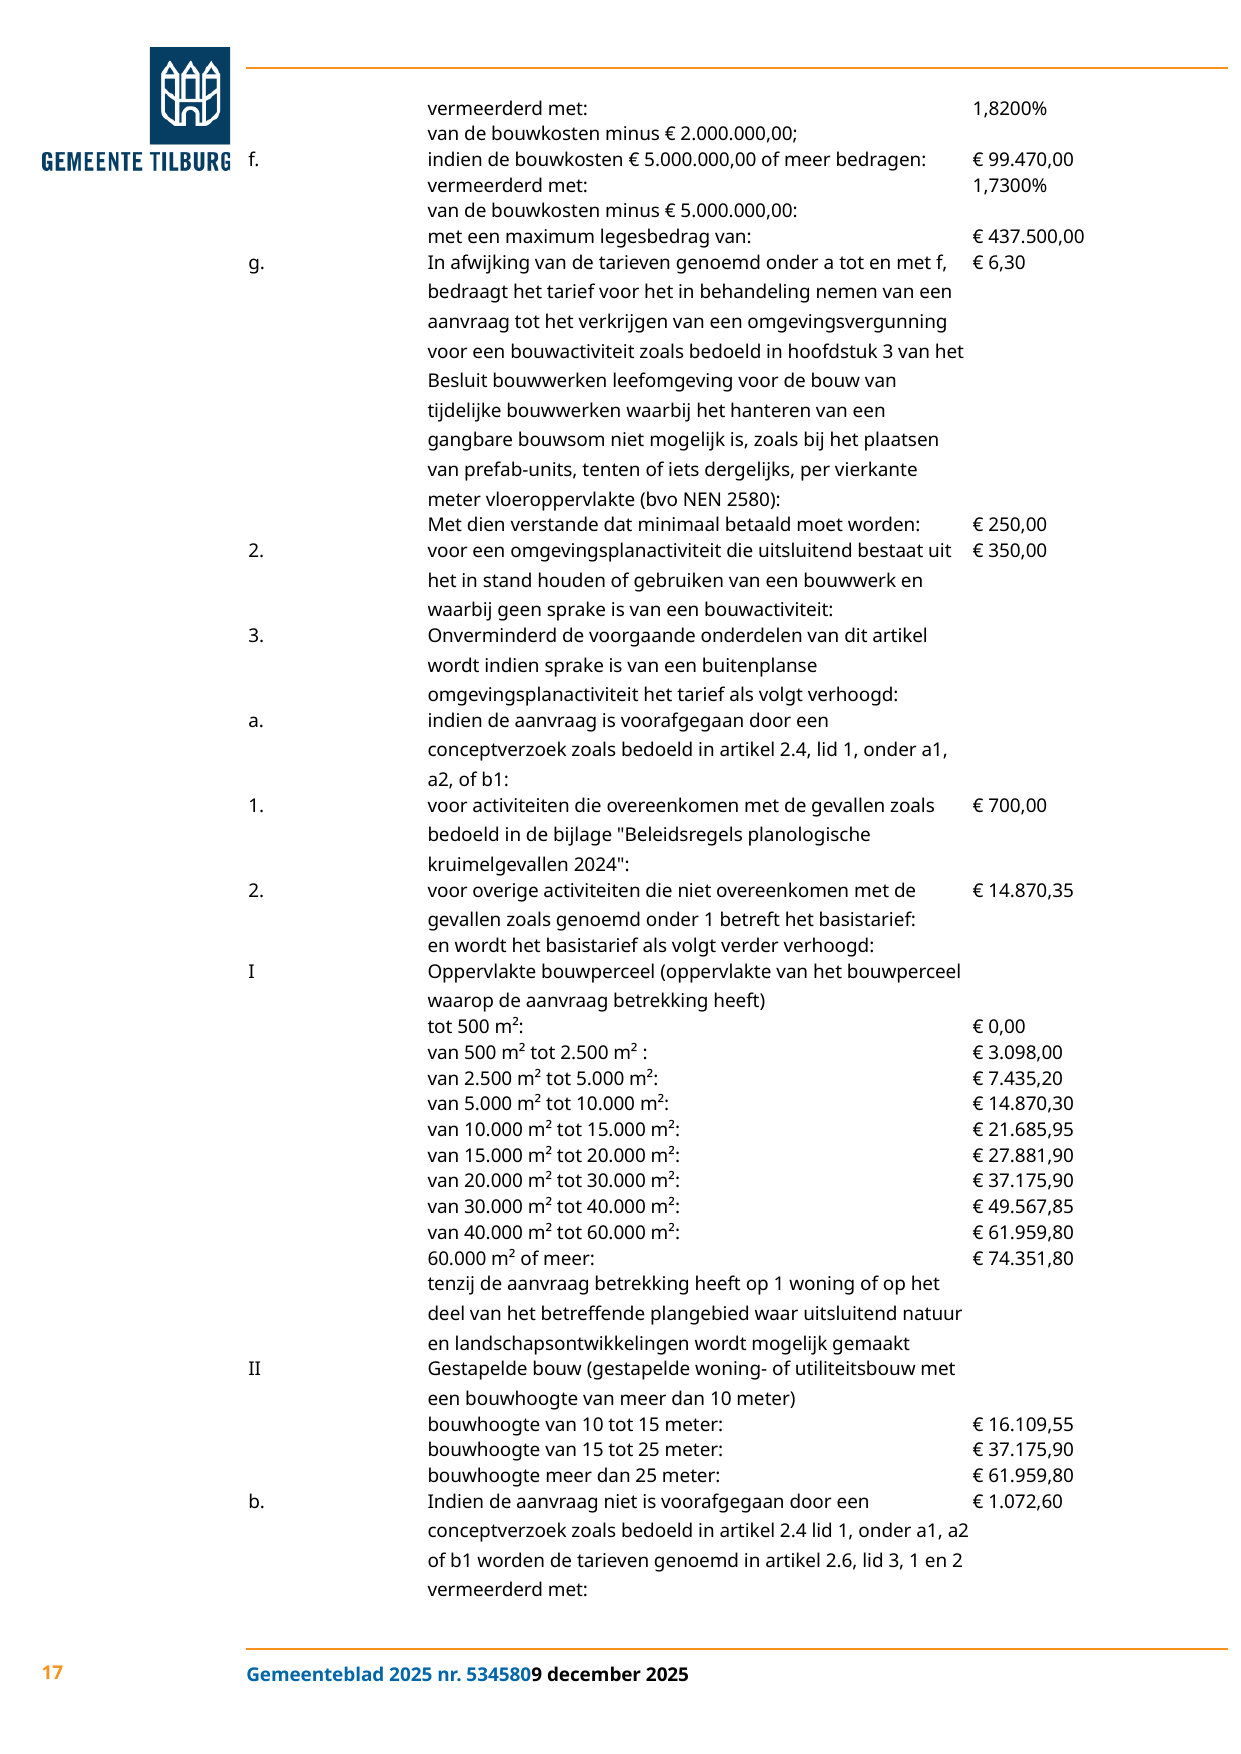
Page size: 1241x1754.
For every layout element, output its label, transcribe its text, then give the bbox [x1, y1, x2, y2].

table_cell € 99.470,00 [973, 146, 1152, 172]
table_cell indien de aanvraag is voorafgegaan door een conceptverzoek zoals bedoeld in artikel 2.4, lid 1, onder a1, a2, of b1: [427, 707, 972, 792]
table_cell [248, 1193, 427, 1219]
table_cell 2. [248, 877, 427, 932]
table_cell Oppervlakte bouwperceel (oppervlakte van het bouwperceel waarop de aanvraag betrekking heeft) [427, 958, 972, 1013]
table_cell [973, 198, 1152, 223]
table_cell € 61.959,80 [973, 1219, 1152, 1245]
table_cell [248, 172, 427, 198]
table_cell [248, 1219, 427, 1245]
table_cell [248, 95, 427, 121]
table_cell bouwhoogte meer dan 25 meter: [427, 1462, 972, 1488]
table_cell van 15.000 m² tot 20.000 m²: [427, 1142, 972, 1168]
table_cell € 37.175,90 [973, 1168, 1152, 1193]
table_cell van 5.000 m² tot 10.000 m²: [427, 1090, 972, 1116]
table_cell met een maximum legesbedrag van: [427, 224, 972, 249]
table_cell € 350,00 [973, 537, 1152, 622]
table_cell € 74.351,80 [973, 1245, 1152, 1271]
table_cell [248, 512, 427, 537]
table_cell In afwijking van de tarieven genoemd onder a tot en met f, bedraagt het tarief voor het in behandeling nemen van een aanvraag tot het verkrijgen van een omgevingsvergunning voor een bouwactiviteit zoals bedoeld in hoofdstuk 3 van het Besluit bouwwerken leefomgeving voor de bouw van tijdelijke bouwwerken waarbij het hanteren van een gangbare bouwsom niet mogelijk is, zoals bij het plaatsen van prefab-units, tenten of iets dergelijks, per vierkante meter vloeroppervlakte (bvo NEN 2580): [427, 249, 972, 512]
table_cell € 27.881,90 [973, 1142, 1152, 1168]
table_cell g. [248, 249, 427, 512]
table_cell [248, 1271, 427, 1355]
table_cell Indien de aanvraag niet is voorafgegaan door een conceptverzoek zoals bedoeld in artikel 2.4 lid 1, onder a1, a2 of b1 worden de tarieven genoemd in artikel 2.6, lid 3, 1 en 2 vermeerderd met: [427, 1488, 972, 1602]
table_cell € 3.098,00 [973, 1039, 1152, 1065]
table_cell voor een omgevingsplanactiviteit die uitsluitend bestaat uit het in stand houden of gebruiken van een bouwwerk en waarbij geen sprake is van een bouwactiviteit: [427, 537, 972, 622]
table_cell 3. [248, 622, 427, 707]
table_cell € 37.175,90 [973, 1436, 1152, 1462]
table_cell 1,7300% [973, 172, 1152, 198]
table_cell [973, 707, 1152, 792]
table_cell van 10.000 m² tot 15.000 m²: [427, 1116, 972, 1142]
table_cell € 250,00 [973, 512, 1152, 537]
table_cell [248, 1116, 427, 1142]
table_cell [248, 1039, 427, 1065]
table_cell [248, 1245, 427, 1271]
table_cell [973, 622, 1152, 707]
table_cell van 500 m² tot 2.500 m² : [427, 1039, 972, 1065]
table_cell bouwhoogte van 15 tot 25 meter: [427, 1436, 972, 1462]
table_cell voor activiteiten die overeenkomen met de gevallen zoals bedoeld in de bijlage "Beleidsregels planologische kruimelgevallen 2024": [427, 792, 972, 877]
table_cell € 6,30 [973, 249, 1152, 512]
table_cell van 40.000 m² tot 60.000 m²: [427, 1219, 972, 1245]
table_cell [248, 1090, 427, 1116]
table_cell 1,8200% [973, 95, 1152, 121]
table_cell € 437.500,00 [973, 224, 1152, 249]
table_cell 60.000 m² of meer: [427, 1245, 972, 1271]
table_cell 1. [248, 792, 427, 877]
table_cell tenzij de aanvraag betrekking heeft op 1 woning of op het deel van het betreffende plangebied waar uitsluitend natuur en landschapsontwikkelingen wordt mogelijk gemaakt [427, 1271, 972, 1355]
table_cell [973, 121, 1152, 146]
table_cell tot 500 m²: [427, 1013, 972, 1039]
table_cell en wordt het basistarief als volgt verder verhoogd: [427, 932, 972, 958]
table_cell [248, 1013, 427, 1039]
table_cell € 16.109,55 [973, 1411, 1152, 1436]
table_cell II [248, 1355, 427, 1411]
table_cell [248, 1436, 427, 1462]
table_cell vermeerderd met: [427, 95, 972, 121]
table_cell I [248, 958, 427, 1013]
table_cell van 2.500 m² tot 5.000 m²: [427, 1065, 972, 1090]
table_cell Met dien verstande dat minimaal betaald moet worden: [427, 512, 972, 537]
table_cell Gestapelde bouw (gestapelde woning- of utiliteitsbouw met een bouwhoogte van meer dan 10 meter) [427, 1355, 972, 1411]
table_cell [973, 958, 1152, 1013]
table_cell voor overige activiteiten die niet overeenkomen met de gevallen zoals genoemd onder 1 betreft het basistarief: [427, 877, 972, 932]
table_cell [248, 1065, 427, 1090]
table_cell 2. [248, 537, 427, 622]
table_cell [973, 1271, 1152, 1355]
table_cell € 61.959,80 [973, 1462, 1152, 1488]
table_cell [248, 1411, 427, 1436]
table_cell [248, 198, 427, 223]
table_cell [248, 1462, 427, 1488]
table_cell van de bouwkosten minus € 2.000.000,00; [427, 121, 972, 146]
table_cell € 49.567,85 [973, 1193, 1152, 1219]
table_cell € 14.870,35 [973, 877, 1152, 932]
table_cell [248, 932, 427, 958]
table_cell b. [248, 1488, 427, 1602]
table_cell [973, 1355, 1152, 1411]
table_cell € 700,00 [973, 792, 1152, 877]
table_cell [973, 932, 1152, 958]
table_cell a. [248, 707, 427, 792]
table_cell Onverminderd de voorgaande onderdelen van dit artikel wordt indien sprake is van een buitenplanse omgevingsplanactiviteit het tarief als volgt verhoogd: [427, 622, 972, 707]
table_cell € 7.435,20 [973, 1065, 1152, 1090]
table_cell f. [248, 146, 427, 172]
table_cell [248, 1142, 427, 1168]
table_cell € 14.870,30 [973, 1090, 1152, 1116]
table_cell vermeerderd met: [427, 172, 972, 198]
table_cell bouwhoogte van 10 tot 15 meter: [427, 1411, 972, 1436]
table_cell € 1.072,60 [973, 1488, 1152, 1602]
picture [41, 47, 231, 172]
table_cell [248, 1168, 427, 1193]
table_cell indien de bouwkosten € 5.000.000,00 of meer bedragen: [427, 146, 972, 172]
table_cell van de bouwkosten minus € 5.000.000,00: [427, 198, 972, 223]
table_cell van 30.000 m² tot 40.000 m²: [427, 1193, 972, 1219]
table_cell € 21.685,95 [973, 1116, 1152, 1142]
table_cell € 0,00 [973, 1013, 1152, 1039]
table_cell [248, 121, 427, 146]
table_cell van 20.000 m² tot 30.000 m²: [427, 1168, 972, 1193]
table_cell [248, 224, 427, 249]
